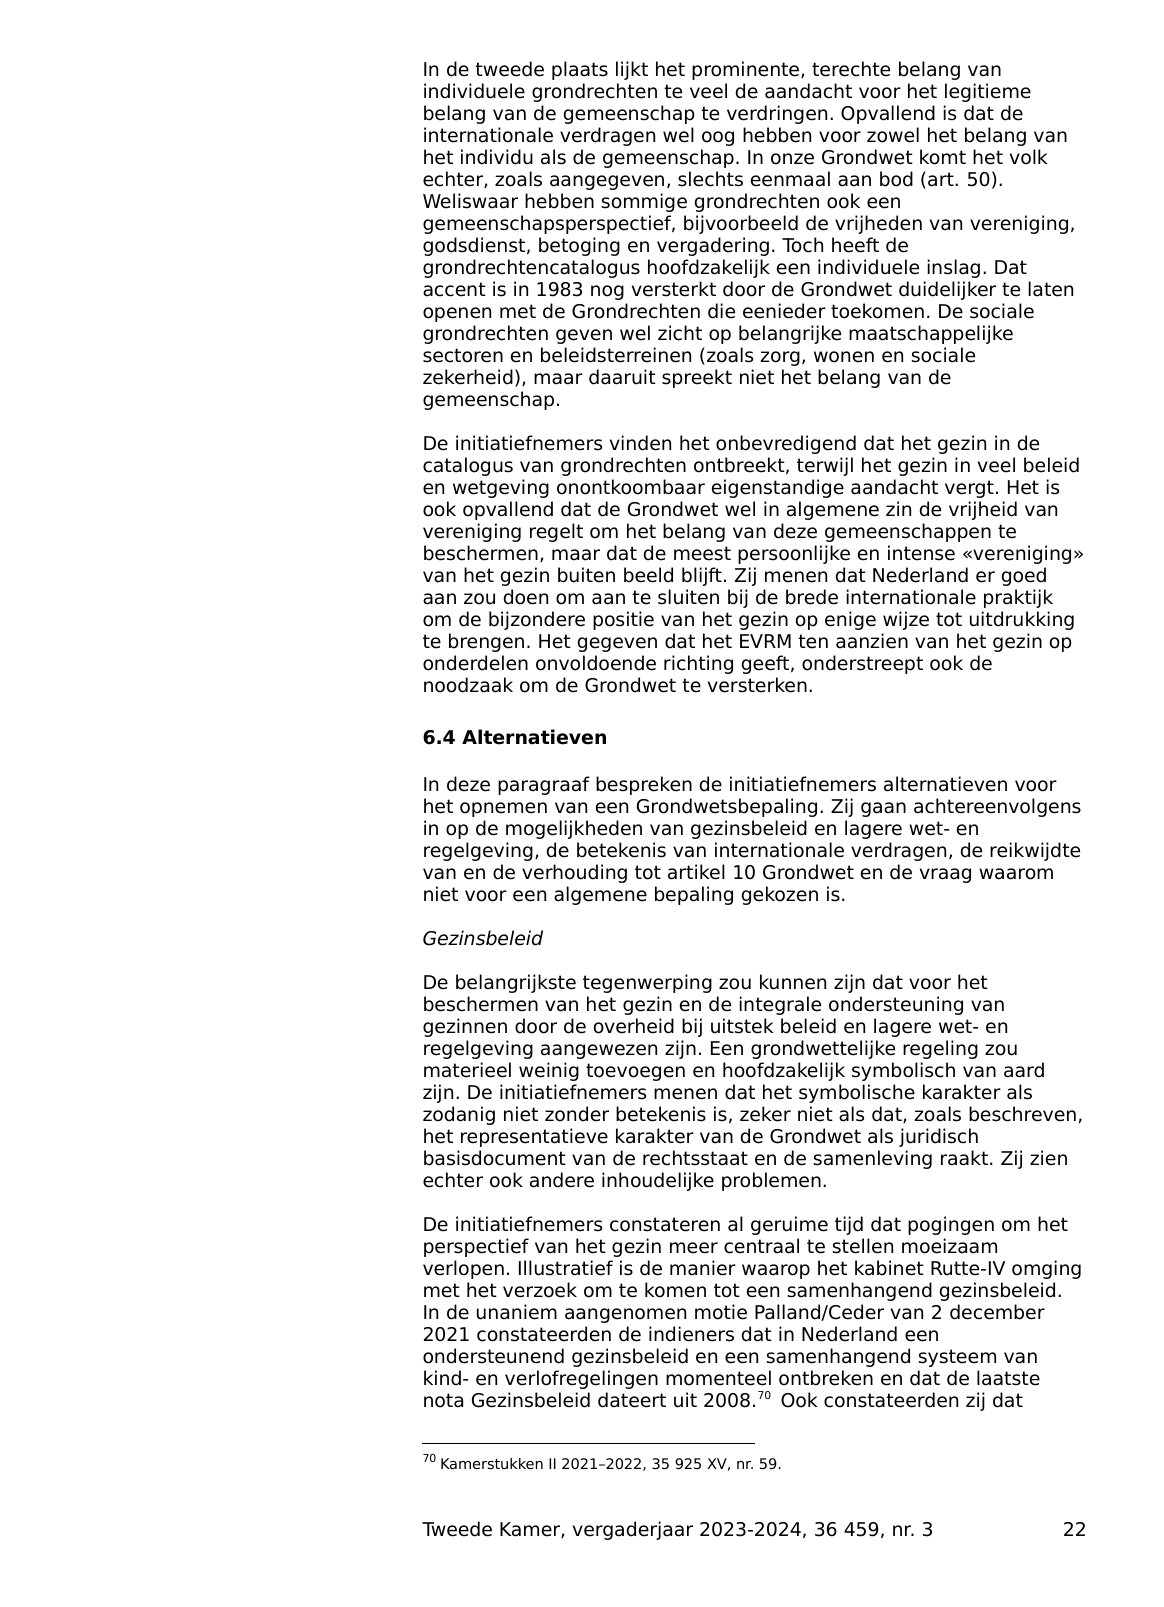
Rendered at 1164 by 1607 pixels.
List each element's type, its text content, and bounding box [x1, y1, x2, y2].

text De belangrijkste tegenwerping zou kunnen zijn dat voor het beschermen van het gezin en de integrale ondersteuning van gezinnen door de overheid bij uitstek beleid en lagere wet- en regelgeving aangewezen zijn. Een grondwettelijke regeling zou materieel weinig toevoegen en hoofdzakelijk symbolisch van aard zijn. De initiatiefnemers menen dat het symbolische karakter als zodanig niet zonder betekenis is, zeker niet als dat, zoals beschreven, het representatieve karakter van de Grondwet als juridisch basisdocument van de rechtsstaat en de samenleving raakt. Zij zien echter ook andere inhoudelijke problemen. [422, 972, 1087, 1192]
subtitle 6.4 Alternatieven [422, 727, 1087, 749]
text In deze paragraaf bespreken de initiatiefnemers alternatieven voor het opnemen van een Grondwetsbepaling. Zij gaan achtereenvolgens in op de mogelijkheden van gezinsbeleid en lagere wet- en regelgeving, de betekenis van internationale verdragen, de reikwijdte van en de verhouding tot artikel 10 Grondwet en de vraag waarom niet voor een algemene bepaling gekozen is. [422, 774, 1087, 906]
text In de tweede plaats lijkt het prominente, terechte belang van individuele grondrechten te veel de aandacht voor het legitieme belang van de gemeenschap te verdringen. Opvallend is dat de internationale verdragen wel oog hebben voor zowel het belang van het individu als de gemeenschap. In onze Grondwet komt het volk echter, zoals aangegeven, slechts eenmaal aan bod (art. 50). Weliswaar hebben sommige grondrechten ook een gemeenschapsperspectief, bijvoorbeeld de vrijheden van vereniging, godsdienst, betoging en vergadering. Toch heeft de grondrechtencatalogus hoofdzakelijk een individuele inslag. Dat accent is in 1983 nog versterkt door de Grondwet duidelijker te laten openen met de Grondrechten die eenieder toekomen. De sociale grondrechten geven wel zicht op belangrijke maatschappelijke sectoren en beleidsterreinen (zoals zorg, wonen en sociale zekerheid), maar daaruit spreekt niet het belang van de gemeenschap. [422, 59, 1087, 411]
text Kamerstukken II 2021–2022, 35 925 XV, nr. 59. [422, 1452, 1087, 1474]
text De initiatiefnemers constateren al geruime tijd dat pogingen om het perspectief van het gezin meer centraal te stellen moeizaam verlopen. Illustratief is de manier waarop het kabinet Rutte-IV omging met het verzoek om te komen tot een samenhangend gezinsbeleid. In de unaniem aangenomen motie Palland/Ceder van 2 december 2021 constateerden de indieners dat in Nederland een ondersteunend gezinsbeleid en een samenhangend systeem van kind- en verlofregelingen momenteel ontbreken en dat de laatste nota Gezinsbeleid dateert uit 2008. Ook constateerden zij dat [422, 1214, 1087, 1412]
subtitle Gezinsbeleid [422, 928, 1087, 950]
text De initiatiefnemers vinden het onbevredigend dat het gezin in de catalogus van grondrechten ontbreekt, terwijl het gezin in veel beleid en wetgeving onontkoombaar eigenstandige aandacht vergt. Het is ook opvallend dat de Grondwet wel in algemene zin de vrijheid van vereniging regelt om het belang van deze gemeenschappen te beschermen, maar dat de meest persoonlijke en intense «vereniging» van het gezin buiten beeld blijft. Zij menen dat Nederland er goed aan zou doen om aan te sluiten bij de brede internationale praktijk om de bijzondere positie van het gezin op enige wijze tot uitdrukking te brengen. Het gegeven dat het EVRM ten aanzien van het gezin op onderdelen onvoldoende richting geeft, onderstreept ook de noodzaak om de Grondwet te versterken. [422, 433, 1087, 697]
